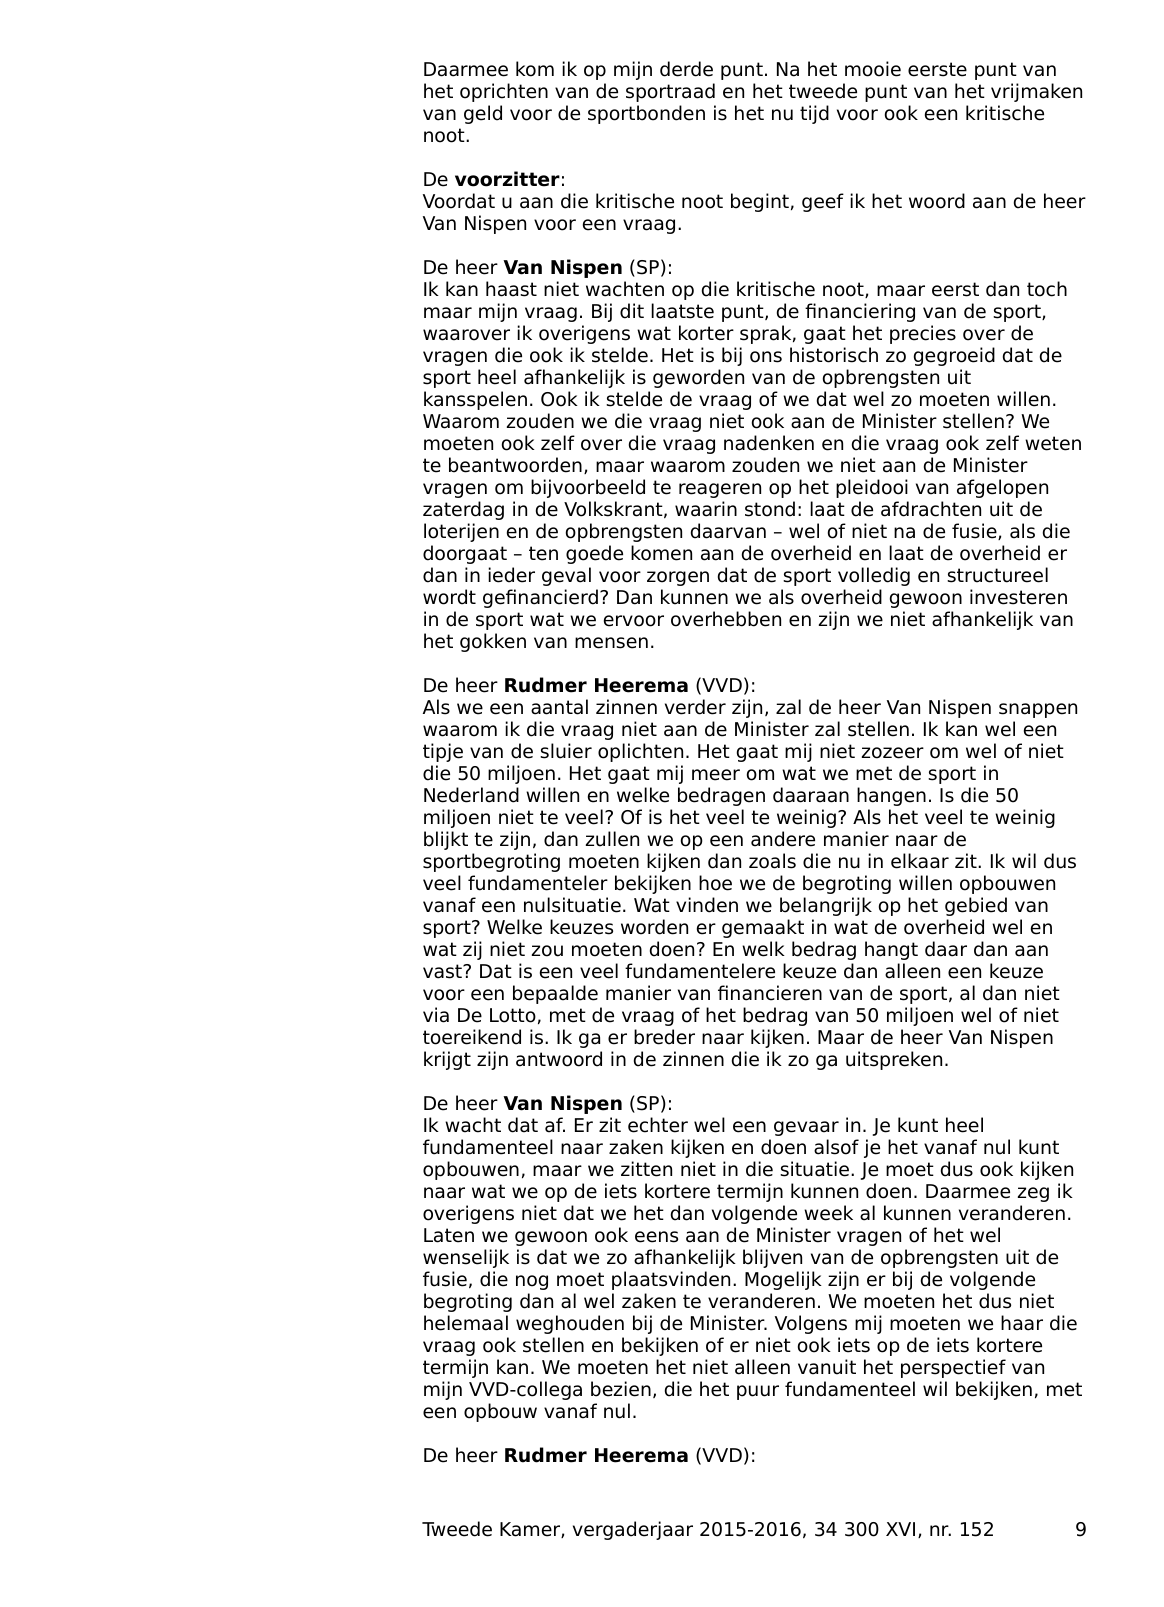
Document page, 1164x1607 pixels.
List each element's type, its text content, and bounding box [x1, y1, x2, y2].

text De voorzitter: [422, 169, 1087, 191]
text Ik kan haast niet wachten op die kritische noot, maar eerst dan toch maar mijn vraag. Bij dit laatste punt, de financiering van de sport, waarover ik overigens wat korter sprak, gaat het precies over de vragen die ook ik stelde. Het is bij ons historisch zo gegroeid dat de sport heel afhankelijk is geworden van de opbrengsten uit kansspelen. Ook ik stelde de vraag of we dat wel zo moeten willen. Waarom zouden we die vraag niet ook aan de Minister stellen? We moeten ook zelf over die vraag nadenken en die vraag ook zelf weten te beantwoorden, maar waarom zouden we niet aan de Minister vragen om bijvoorbeeld te reageren op het pleidooi van afgelopen zaterdag in de Volkskrant, waarin stond: laat de afdrachten uit de loterijen en de opbrengsten daarvan – wel of niet na de fusie, als die doorgaat – ten goede komen aan de overheid en laat de overheid er dan in ieder geval voor zorgen dat de sport volledig en structureel wordt gefinancierd? Dan kunnen we als overheid gewoon investeren in de sport wat we ervoor overhebben en zijn we niet afhankelijk van het gokken van mensen. [422, 279, 1087, 653]
text De heer Rudmer Heerema (VVD): [422, 675, 1087, 697]
text De heer Van Nispen (SP): [422, 1093, 1087, 1115]
text Voordat u aan die kritische noot begint, geef ik het woord aan de heer Van Nispen voor een vraag. [422, 191, 1087, 235]
text De heer Van Nispen (SP): [422, 257, 1087, 279]
text De heer Rudmer Heerema (VVD): [422, 1445, 1087, 1467]
text Ik wacht dat af. Er zit echter wel een gevaar in. Je kunt heel fundamenteel naar zaken kijken en doen alsof je het vanaf nul kunt opbouwen, maar we zitten niet in die situatie. Je moet dus ook kijken naar wat we op de iets kortere termijn kunnen doen. Daarmee zeg ik overigens niet dat we het dan volgende week al kunnen veranderen. Laten we gewoon ook eens aan de Minister vragen of het wel wenselijk is dat we zo afhankelijk blijven van de opbrengsten uit de fusie, die nog moet plaatsvinden. Mogelijk zijn er bij de volgende begroting dan al wel zaken te veranderen. We moeten het dus niet helemaal weghouden bij de Minister. Volgens mij moeten we haar die vraag ook stellen en bekijken of er niet ook iets op de iets kortere termijn kan. We moeten het niet alleen vanuit het perspectief van mijn VVD-collega bezien, die het puur fundamenteel wil bekijken, met een opbouw vanaf nul. [422, 1115, 1087, 1423]
text Daarmee kom ik op mijn derde punt. Na het mooie eerste punt van het oprichten van de sportraad en het tweede punt van het vrijmaken van geld voor de sportbonden is het nu tijd voor ook een kritische noot. [422, 59, 1087, 147]
text Als we een aantal zinnen verder zijn, zal de heer Van Nispen snappen waarom ik die vraag niet aan de Minister zal stellen. Ik kan wel een tipje van de sluier oplichten. Het gaat mij niet zozeer om wel of niet die 50 miljoen. Het gaat mij meer om wat we met de sport in Nederland willen en welke bedragen daaraan hangen. Is die 50 miljoen niet te veel? Of is het veel te weinig? Als het veel te weinig blijkt te zijn, dan zullen we op een andere manier naar de sportbegroting moeten kijken dan zoals die nu in elkaar zit. Ik wil dus veel fundamenteler bekijken hoe we de begroting willen opbouwen vanaf een nulsituatie. Wat vinden we belangrijk op het gebied van sport? Welke keuzes worden er gemaakt in wat de overheid wel en wat zij niet zou moeten doen? En welk bedrag hangt daar dan aan vast? Dat is een veel fundamentelere keuze dan alleen een keuze voor een bepaalde manier van financieren van de sport, al dan niet via De Lotto, met de vraag of het bedrag van 50 miljoen wel of niet toereikend is. Ik ga er breder naar kijken. Maar de heer Van Nispen krijgt zijn antwoord in de zinnen die ik zo ga uitspreken. [422, 697, 1087, 1071]
